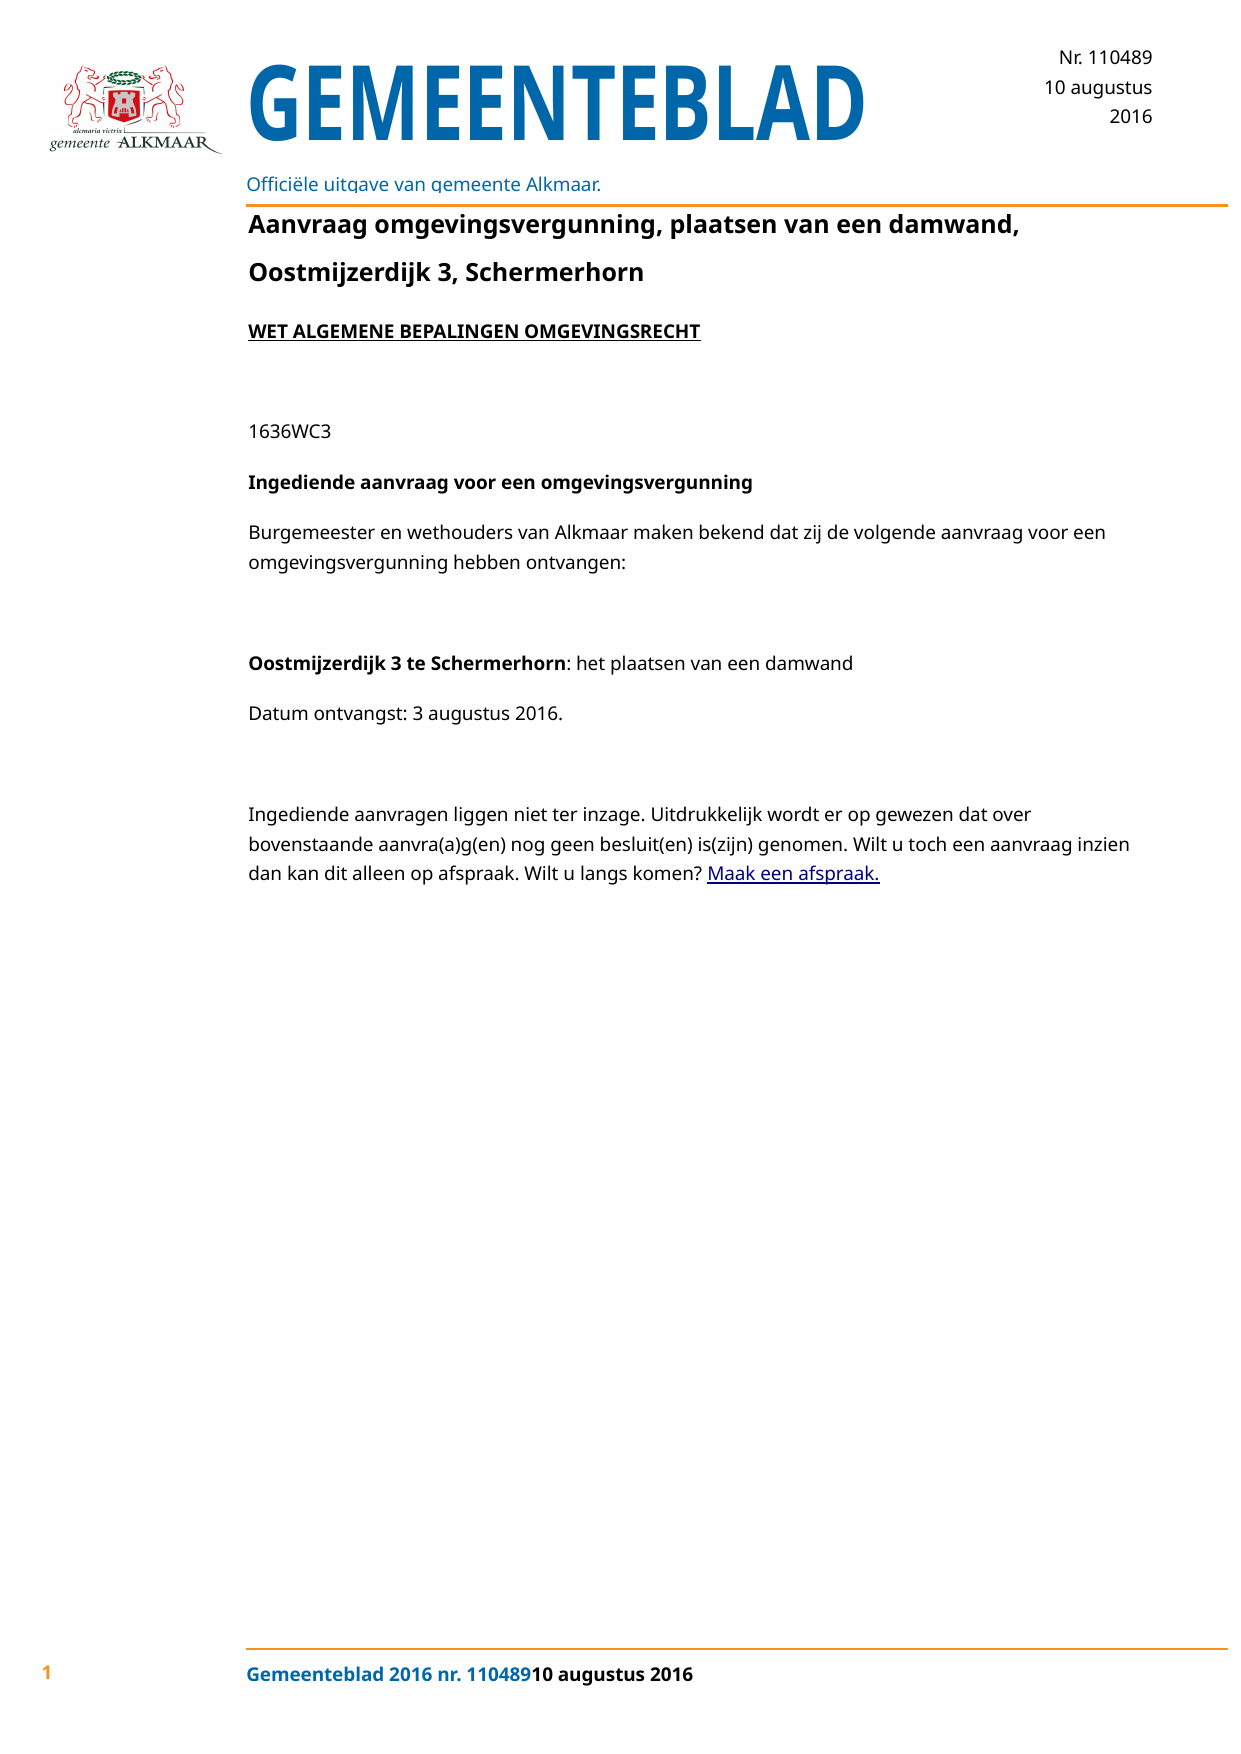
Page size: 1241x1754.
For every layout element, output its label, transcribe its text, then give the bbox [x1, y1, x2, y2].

text Ingediende aanvraag voor een omgevingsvergunning [248, 469, 1152, 495]
text Burgemeester en wethouders van Alkmaar maken bekend dat zij de volgende aanvraag voor een omgevingsvergunning hebben ontvangen: [248, 519, 1152, 575]
text 1636WC3 [248, 419, 1152, 444]
text Aanvraag omgevingsvergunning, plaatsen van een damwand, Oostmijzerdijk 3, Schermerhorn [248, 207, 1152, 288]
text WET ALGEMENE BEPALINGEN OMGEVINGSRECHT [248, 318, 1152, 344]
text Datum ontvangst: 3 augustus 2016. [248, 700, 1152, 726]
text Ingediende aanvragen liggen niet ter inzage. Uitdrukkelijk wordt er op gewezen dat over bovenstaande aanvra(a)g(en) nog geen besluit(en) is(zijn) genomen. Wilt u toch een aanvraag inzien dan kan dit alleen op afspraak. Wilt u langs komen? Maak een afspraak. [248, 801, 1152, 886]
text Oostmijzerdijk 3 te Schermerhorn: het plaatsen van een damwand [248, 650, 1152, 676]
picture [41, 47, 231, 172]
